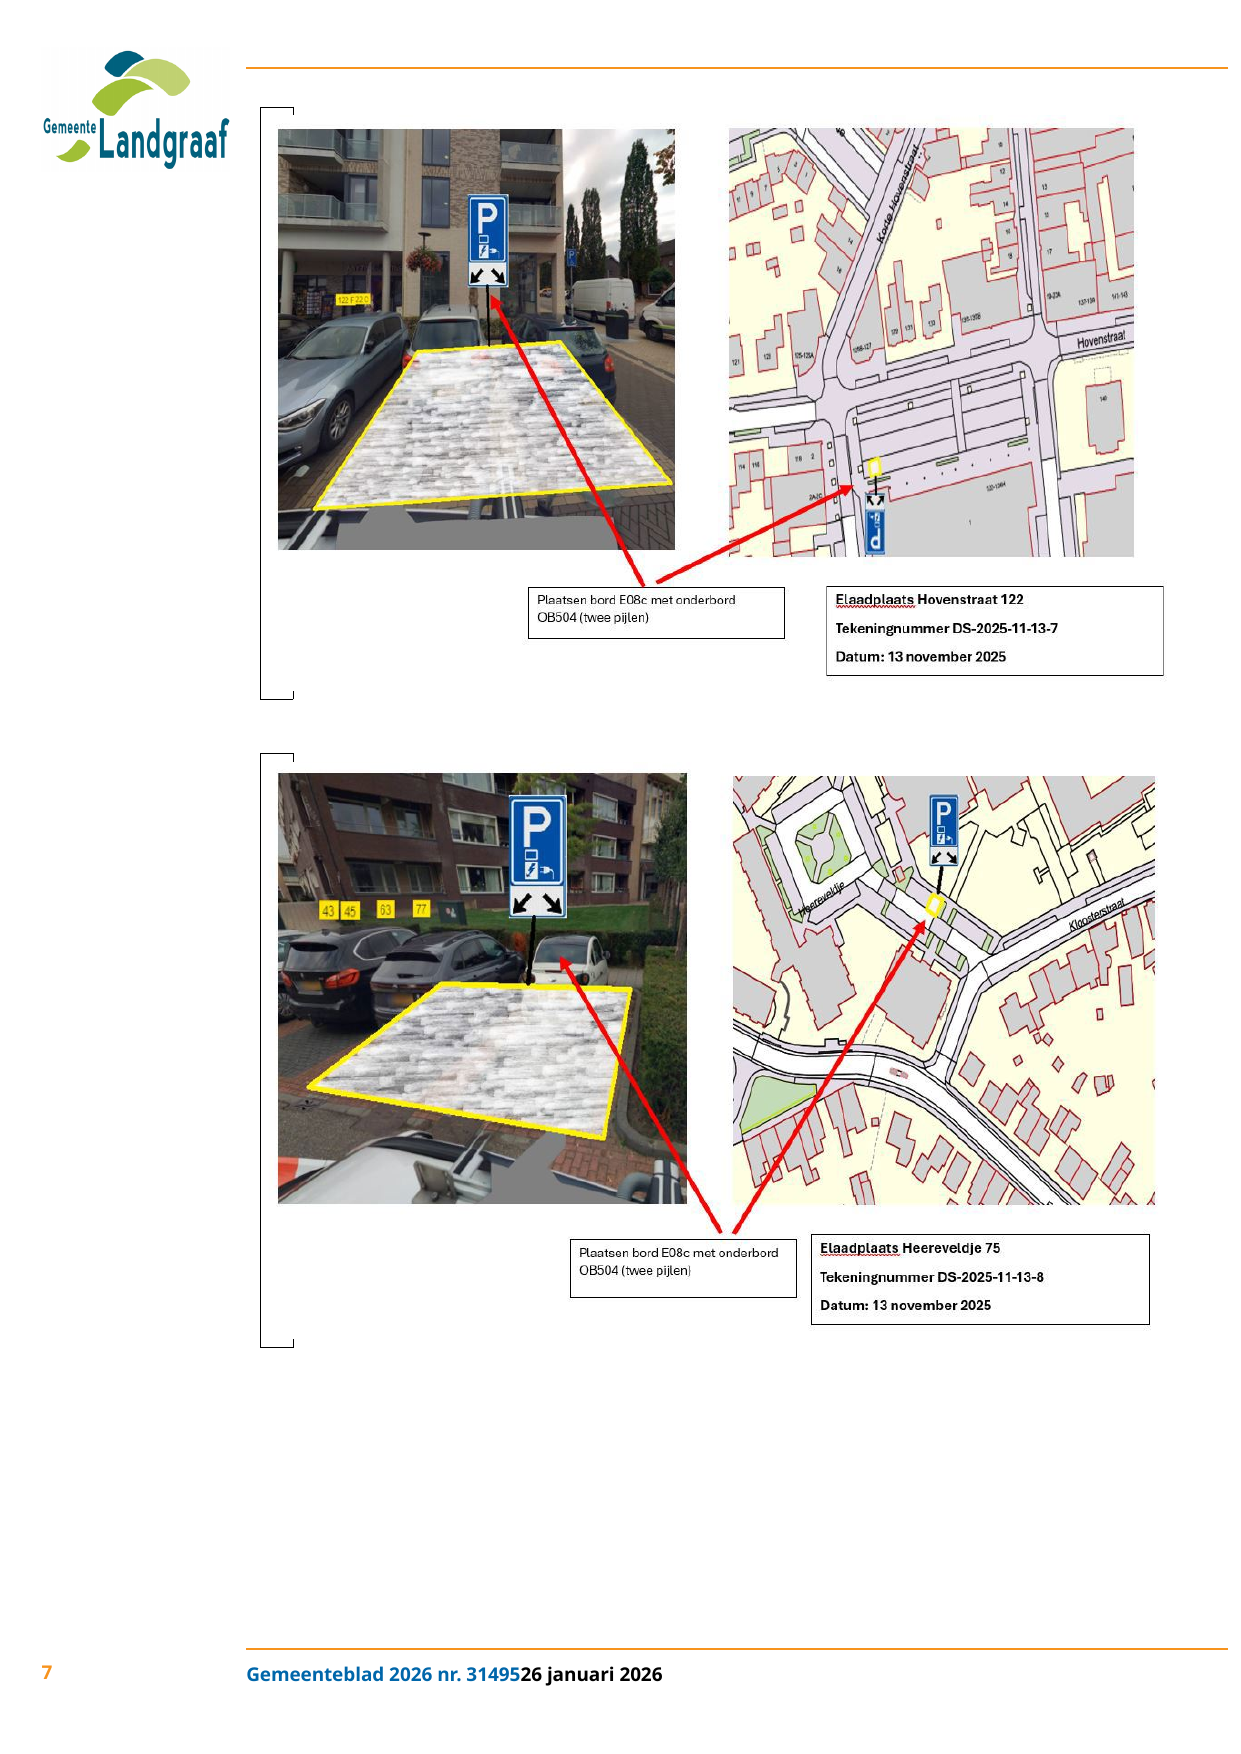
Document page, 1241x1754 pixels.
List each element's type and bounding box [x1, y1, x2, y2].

picture [268, 115, 1173, 691]
picture [41, 47, 231, 172]
picture [268, 762, 1173, 1339]
